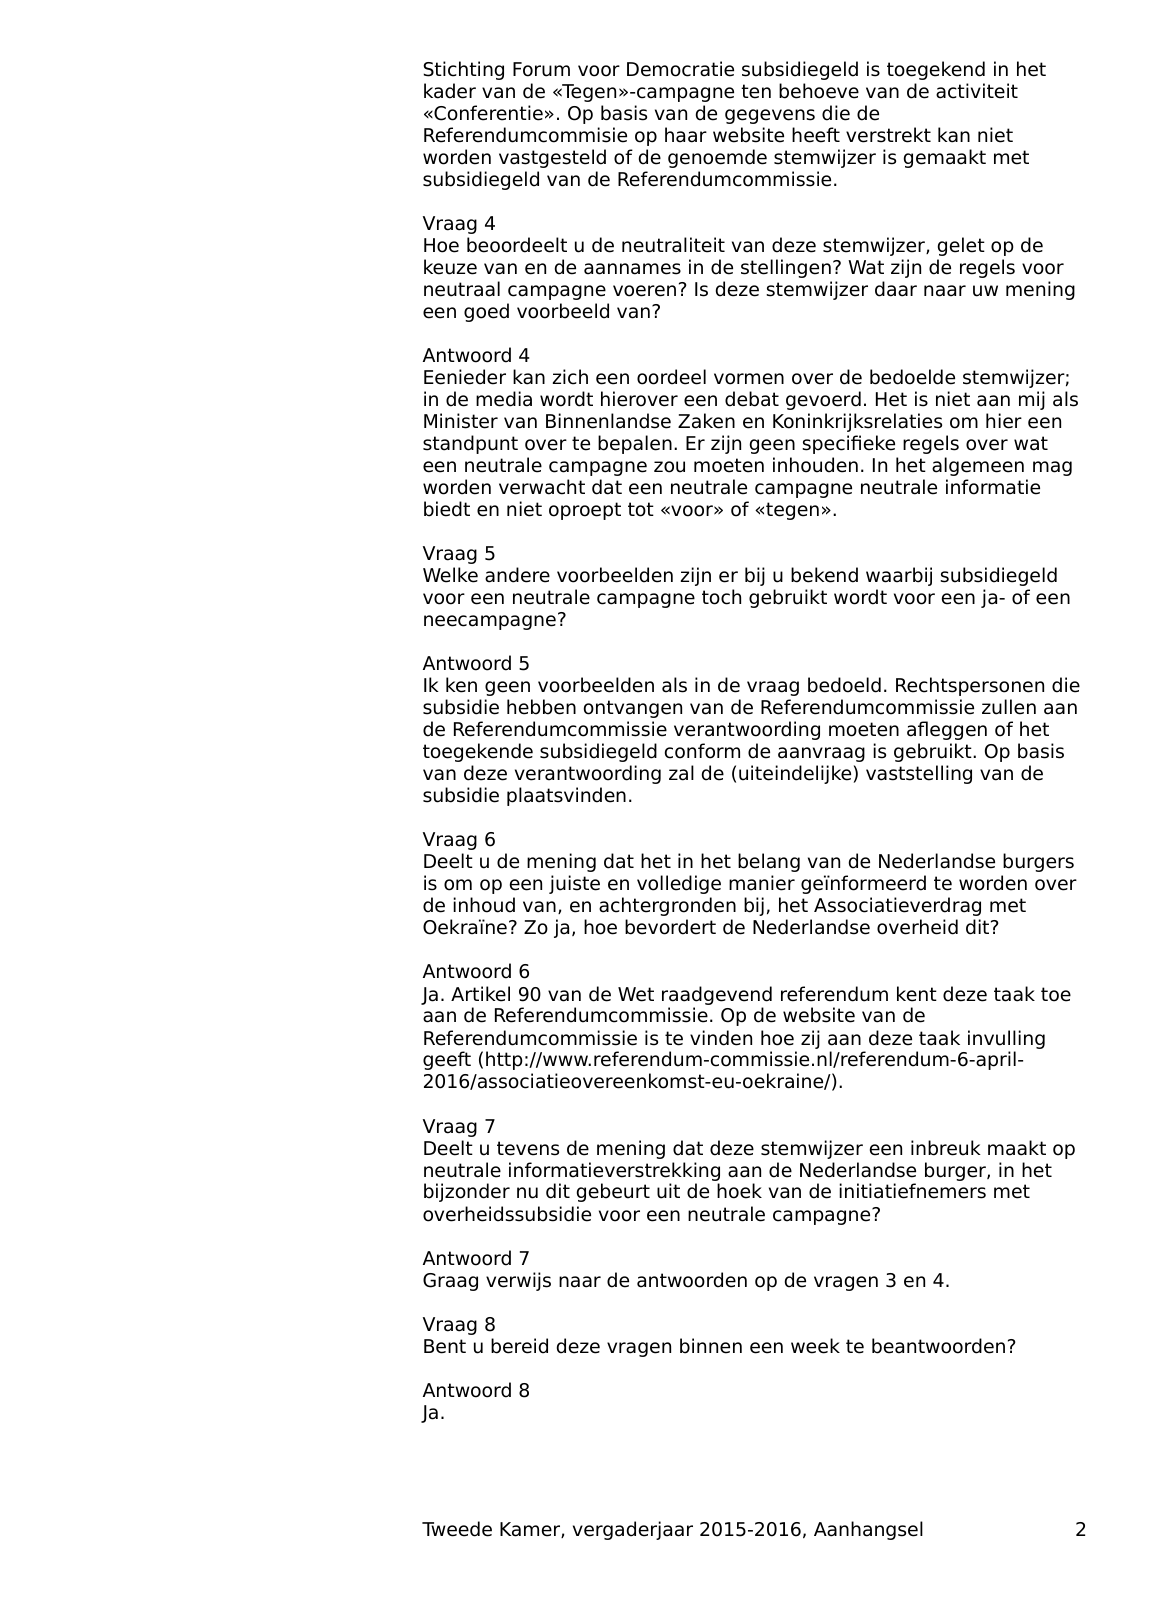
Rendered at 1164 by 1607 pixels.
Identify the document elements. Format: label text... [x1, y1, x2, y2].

text Antwoord 5 [422, 653, 1087, 675]
text Ja. [422, 1402, 1087, 1424]
text Vraag 7 [422, 1116, 1087, 1137]
text Ja. Artikel 90 van de Wet raadgevend referendum kent deze taak toe aan de Referendumcommissie. Op de website van de Referendumcommissie is te vinden hoe zij aan deze taak invulling geeft (http://www.referendum-commissie.nl/referendum-6-april-2016/associatieovereenkomst-eu-oekraine/). [422, 983, 1087, 1093]
text Vraag 4 [422, 213, 1087, 235]
text Antwoord 8 [422, 1380, 1087, 1402]
text Antwoord 7 [422, 1248, 1087, 1269]
text Bent u bereid deze vragen binnen een week te beantwoorden? [422, 1336, 1087, 1358]
text Antwoord 4 [422, 345, 1087, 367]
text Vraag 6 [422, 829, 1087, 851]
text Hoe beoordeelt u de neutraliteit van deze stemwijzer, gelet op de keuze van en de aannames in de stellingen? Wat zijn de regels voor neutraal campagne voeren? Is deze stemwijzer daar naar uw mening een goed voorbeeld van? [422, 235, 1087, 323]
text Stichting Forum voor Democratie subsidiegeld is toegekend in het kader van de «Tegen»-campagne ten behoeve van de activiteit «Conferentie». Op basis van de gegevens die de Referendumcommisie op haar website heeft verstrekt kan niet worden vastgesteld of de genoemde stemwijzer is gemaakt met subsidiegeld van de Referendumcommissie. [422, 59, 1087, 191]
text Welke andere voorbeelden zijn er bij u bekend waarbij subsidiegeld voor een neutrale campagne toch gebruikt wordt voor een ja- of een neecampagne? [422, 565, 1087, 631]
text Vraag 8 [422, 1314, 1087, 1336]
text Ik ken geen voorbeelden als in de vraag bedoeld. Rechtspersonen die subsidie hebben ontvangen van de Referendumcommissie zullen aan de Referendumcommissie verantwoording moeten afleggen of het toegekende subsidiegeld conform de aanvraag is gebruikt. Op basis van deze verantwoording zal de (uiteindelijke) vaststelling van de subsidie plaatsvinden. [422, 675, 1087, 807]
text Deelt u de mening dat het in het belang van de Nederlandse burgers is om op een juiste en volledige manier geïnformeerd te worden over de inhoud van, en achtergronden bij, het Associatieverdrag met Oekraïne? Zo ja, hoe bevordert de Nederlandse overheid dit? [422, 851, 1087, 939]
text Eenieder kan zich een oordeel vormen over de bedoelde stemwijzer; in de media wordt hierover een debat gevoerd. Het is niet aan mij als Minister van Binnenlandse Zaken en Koninkrijksrelaties om hier een standpunt over te bepalen. Er zijn geen specifieke regels over wat een neutrale campagne zou moeten inhouden. In het algemeen mag worden verwacht dat een neutrale campagne neutrale informatie biedt en niet oproept tot «voor» of «tegen». [422, 367, 1087, 521]
text Graag verwijs naar de antwoorden op de vragen 3 en 4. [422, 1269, 1087, 1292]
text Deelt u tevens de mening dat deze stemwijzer een inbreuk maakt op neutrale informatieverstrekking aan de Nederlandse burger, in het bijzonder nu dit gebeurt uit de hoek van de initiatiefnemers met overheidssubsidie voor een neutrale campagne? [422, 1137, 1087, 1225]
text Antwoord 6 [422, 961, 1087, 983]
text Vraag 5 [422, 543, 1087, 565]
